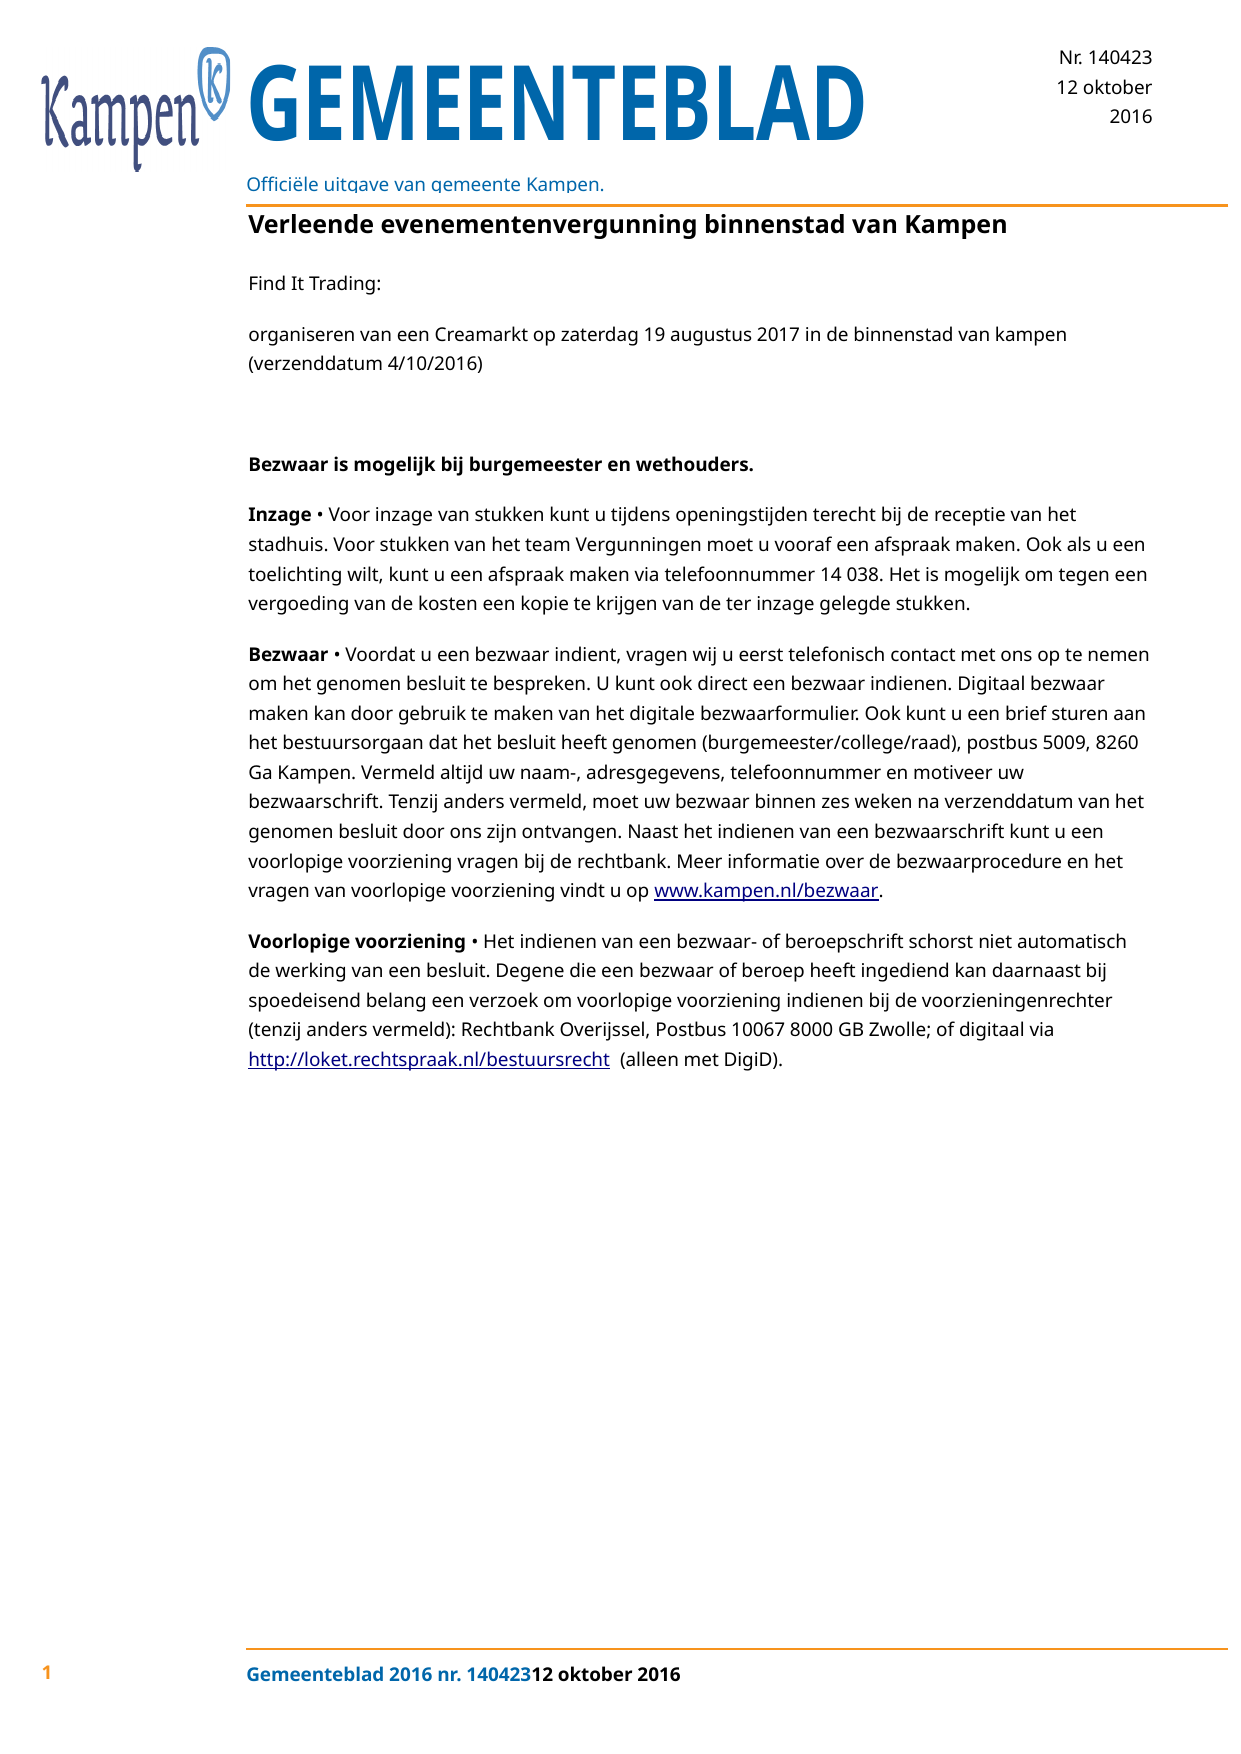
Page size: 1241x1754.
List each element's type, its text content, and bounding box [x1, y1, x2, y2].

text Inzage • Voor inzage van stukken kunt u tijdens openingstijden terecht bij de receptie van het stadhuis. Voor stukken van het team Vergunningen moet u vooraf een afspraak maken. Ook als u een toelichting wilt, kunt u een afspraak maken via telefoonnummer 14 038. Het is mogelijk om tegen een vergoeding van de kosten een kopie te krijgen van de ter inzage gelegde stukken. [248, 502, 1152, 616]
text Voorlopige voorziening • Het indienen van een bezwaar- of beroepschrift schorst niet automatisch de werking van een besluit. Degene die een bezwaar of beroep heeft ingediend kan daarnaast bij spoedeisend belang een verzoek om voorlopige voorziening indienen bij de voorzieningenrechter (tenzij anders vermeld): Rechtbank Overijssel, Postbus 10067 8000 GB Zwolle; of digitaal via http://loket.rechtspraak.nl/bestuursrecht (alleen met DigiD). [248, 928, 1152, 1072]
text organiseren van een Creamarkt op zaterdag 19 augustus 2017 in de binnenstad van kampen (verzenddatum 4/10/2016) [248, 321, 1152, 376]
picture [41, 47, 231, 172]
text Bezwaar • Voordat u een bezwaar indient, vragen wij u eerst telefonisch contact met ons op te nemen om het genomen besluit te bespreken. U kunt ook direct een bezwaar indienen. Digitaal bezwaar maken kan door gebruik te maken van het digitale bezwaarformulier. Ook kunt u een brief sturen aan het bestuursorgaan dat het besluit heeft genomen (burgemeester/college/raad), postbus 5009, 8260 Ga Kampen. Vermeld altijd uw naam-, adresgegevens, telefoonnummer en motiveer uw bezwaarschrift. Tenzij anders vermeld, moet uw bezwaar binnen zes weken na verzenddatum van het genomen besluit door ons zijn ontvangen. Naast het indienen van een bezwaarschrift kunt u een voorlopige voorziening vragen bij de rechtbank. Meer informatie over de bezwaarprocedure en het vragen van voorlopige voorziening vindt u op www.kampen.nl/bezwaar. [248, 641, 1152, 903]
text Bezwaar is mogelijk bij burgemeester en wethouders. [248, 451, 1152, 477]
text Verleende evenementenvergunning binnenstad van Kampen [248, 207, 1152, 241]
text Find It Trading: [248, 270, 1152, 296]
